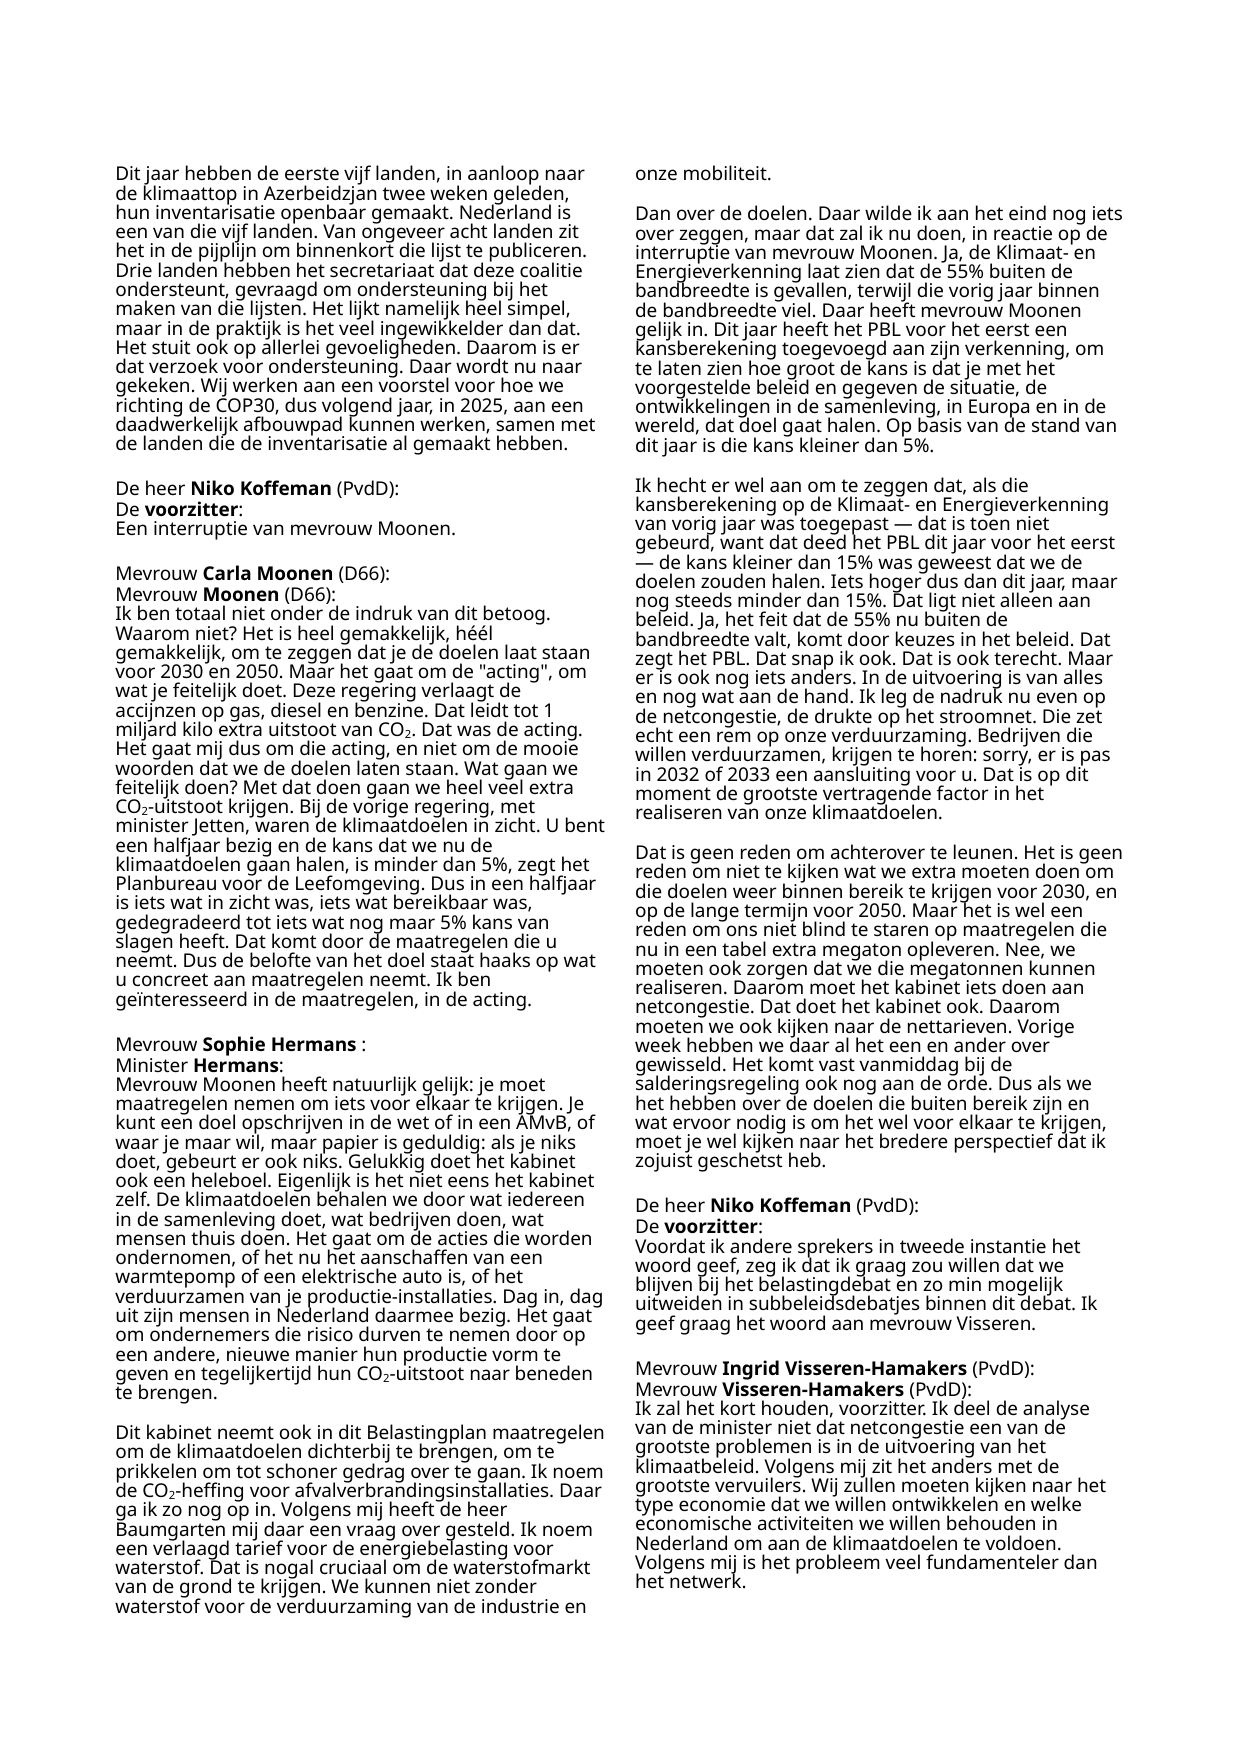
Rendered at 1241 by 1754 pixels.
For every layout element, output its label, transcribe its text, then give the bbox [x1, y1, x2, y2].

text Ik hecht er wel aan om te zeggen dat, als die kansberekening op de Klimaat- en Energieverkenning van vorig jaar was toegepast — dat is toen niet gebeurd, want dat deed het PBL dit jaar voor het eerst — de kans kleiner dan 15% was geweest dat we de doelen zouden halen. Iets hoger dus dan dit jaar, maar nog steeds minder dan 15%. Dat ligt niet alleen aan beleid. Ja, het feit dat de 55% nu buiten de bandbreedte valt, komt door keuzes in het beleid. Dat zegt het PBL. Dat snap ik ook. Dat is ook terecht. Maar er is ook nog iets anders. In de uitvoering is van alles en nog wat aan de hand. Ik leg de nadruk nu even op de netcongestie, de drukte op het stroomnet. Die zet echt een rem op onze verduurzaming. Bedrijven die willen verduurzamen, krijgen te horen: sorry, er is pas in 2032 of 2033 een aansluiting voor u. Dat is op dit moment de grootste vertragende factor in het realiseren van onze klimaatdoelen. [635, 477, 1125, 823]
text Minister Hermans: [115, 1057, 605, 1076]
text De voorzitter: [115, 501, 605, 520]
text Dat is geen reden om achterover te leunen. Het is geen reden om niet te kijken wat we extra moeten doen om die doelen weer binnen bereik te krijgen voor 2030, en op de lange termijn voor 2050. Maar het is wel een reden om ons niet blind te staren op maatregelen die nu in een tabel extra megaton opleveren. Nee, we moeten ook zorgen dat we die megatonnen kunnen realiseren. Daarom moet het kabinet iets doen aan netcongestie. Dat doet het kabinet ook. Daarom moeten we ook kijken naar de nettarieven. Vorige week hebben we daar al het een en ander over gewisseld. Het komt vast vanmiddag bij de salderingsregeling ook nog aan de orde. Dus als we het hebben over de doelen die buiten bereik zijn en wat ervoor nodig is om het wel voor elkaar te krijgen, moet je wel kijken naar het bredere perspectief dat ik zojuist geschetst heb. [635, 844, 1125, 1172]
text Ik zal het kort houden, voorzitter. Ik deel de analyse van de minister niet dat netcongestie een van de grootste problemen is in de uitvoering van het klimaatbeleid. Volgens mij zit het anders met de grootste vervuilers. Wij zullen moeten kijken naar het type economie dat we willen ontwikkelen en welke economische activiteiten we willen behouden in Nederland om aan de klimaatdoelen te voldoen. Volgens mij is het probleem veel fundamenteler dan het netwerk. [635, 1400, 1125, 1592]
text onze mobiliteit. [635, 165, 1125, 184]
text Mevrouw Carla Moonen (D66): [115, 560, 605, 586]
text De heer Niko Koffeman (PvdD): [635, 1193, 1125, 1218]
text Ik ben totaal niet onder de indruk van dit betoog. Waarom niet? Het is heel gemakkelijk, héél gemakkelijk, om te zeggen dat je de doelen laat staan voor 2030 en 2050. Maar het gaat om de "acting", om wat je feitelijk doet. Deze regering verlaagt de accijnzen op gas, diesel en benzine. Dat leidt tot 1 miljard kilo extra uitstoot van CO2. Dat was de acting. Het gaat mij dus om die acting, en niet om de mooie woorden dat we de doelen laten staan. Wat gaan we feitelijk doen? Met dat doen gaan we heel veel extra CO2-uitstoot krijgen. Bij de vorige regering, met minister Jetten, waren de klimaatdoelen in zicht. U bent een halfjaar bezig en de kans dat we nu de klimaatdoelen gaan halen, is minder dan 5%, zegt het Planbureau voor de Leefomgeving. Dus in een halfjaar is iets wat in zicht was, iets wat bereikbaar was, gedegradeerd tot iets wat nog maar 5% kans van slagen heeft. Dat komt door de maatregelen die u neemt. Dus de belofte van het doel staat haaks op wat u concreet aan maatregelen neemt. Ik ben geïnteresseerd in de maatregelen, in de acting. [115, 605, 605, 1010]
text De voorzitter: [635, 1218, 1125, 1238]
text Dan over de doelen. Daar wilde ik aan het eind nog iets over zeggen, maar dat zal ik nu doen, in reactie op de interruptie van mevrouw Moonen. Ja, de Klimaat- en Energieverkenning laat zien dat de 55% buiten de bandbreedte is gevallen, terwijl die vorig jaar binnen de bandbreedte viel. Daar heeft mevrouw Moonen gelijk in. Dit jaar heeft het PBL voor het eerst een kansberekening toegevoegd aan zijn verkenning, om te laten zien hoe groot de kans is dat je met het voorgestelde beleid en gegeven de situatie, de ontwikkelingen in de samenleving, in Europa en in de wereld, dat doel gaat halen. Op basis van de stand van dit jaar is die kans kleiner dan 5%. [635, 205, 1125, 456]
text Dit jaar hebben de eerste vijf landen, in aanloop naar de klimaattop in Azerbeidzjan twee weken geleden, hun inventarisatie openbaar gemaakt. Nederland is een van die vijf landen. Van ongeveer acht landen zit het in de pijplijn om binnenkort die lijst te publiceren. Drie landen hebben het secretariaat dat deze coalitie ondersteunt, gevraagd om ondersteuning bij het maken van die lijsten. Het lijkt namelijk heel simpel, maar in de praktijk is het veel ingewikkelder dan dat. Het stuit ook op allerlei gevoeligheden. Daarom is er dat verzoek voor ondersteuning. Daar wordt nu naar gekeken. Wij werken aan een voorstel voor hoe we richting de COP30, dus volgend jaar, in 2025, aan een daadwerkelijk afbouwpad kunnen werken, samen met de landen die de inventarisatie al gemaakt hebben. [115, 165, 605, 454]
text De heer Niko Koffeman (PvdD): [115, 475, 605, 501]
text Een interruptie van mevrouw Moonen. [115, 520, 605, 539]
text Mevrouw Visseren-Hamakers (PvdD): [635, 1381, 1125, 1400]
text Mevrouw Ingrid Visseren-Hamakers (PvdD): [635, 1355, 1125, 1381]
text Mevrouw Moonen (D66): [115, 586, 605, 605]
text Mevrouw Moonen heeft natuurlijk gelijk: je moet maatregelen nemen om iets voor elkaar te krijgen. Je kunt een doel opschrijven in de wet of in een AMvB, of waar je maar wil, maar papier is geduldig: als je niks doet, gebeurt er ook niks. Gelukkig doet het kabinet ook een heleboel. Eigenlijk is het niet eens het kabinet zelf. De klimaatdoelen behalen we door wat iedereen in de samenleving doet, wat bedrijven doen, wat mensen thuis doen. Het gaat om de acties die worden ondernomen, of het nu het aanschaffen van een warmtepomp of een elektrische auto is, of het verduurzamen van je productie-installaties. Dag in, dag uit zijn mensen in Nederland daarmee bezig. Het gaat om ondernemers die risico durven te nemen door op een andere, nieuwe manier hun productie vorm te geven en tegelijkertijd hun CO2-uitstoot naar beneden te brengen. [115, 1076, 605, 1403]
text Voordat ik andere sprekers in tweede instantie het woord geef, zeg ik dat ik graag zou willen dat we blijven bij het belastingdebat en zo min mogelijk uitweiden in subbeleidsdebatjes binnen dit debat. Ik geef graag het woord aan mevrouw Visseren. [635, 1238, 1125, 1334]
text Mevrouw Sophie Hermans : [115, 1031, 605, 1057]
text Dit kabinet neemt ook in dit Belastingplan maatregelen om de klimaatdoelen dichterbij te brengen, om te prikkelen om tot schoner gedrag over te gaan. Ik noem de CO2-heffing voor afvalverbrandingsinstallaties. Daar ga ik zo nog op in. Volgens mij heeft de heer Baumgarten mij daar een vraag over gesteld. Ik noem een verlaagd tarief voor de energiebelasting voor waterstof. Dat is nogal cruciaal om de waterstofmarkt van de grond te krijgen. We kunnen niet zonder waterstof voor de verduurzaming van de industrie en [115, 1424, 605, 1617]
